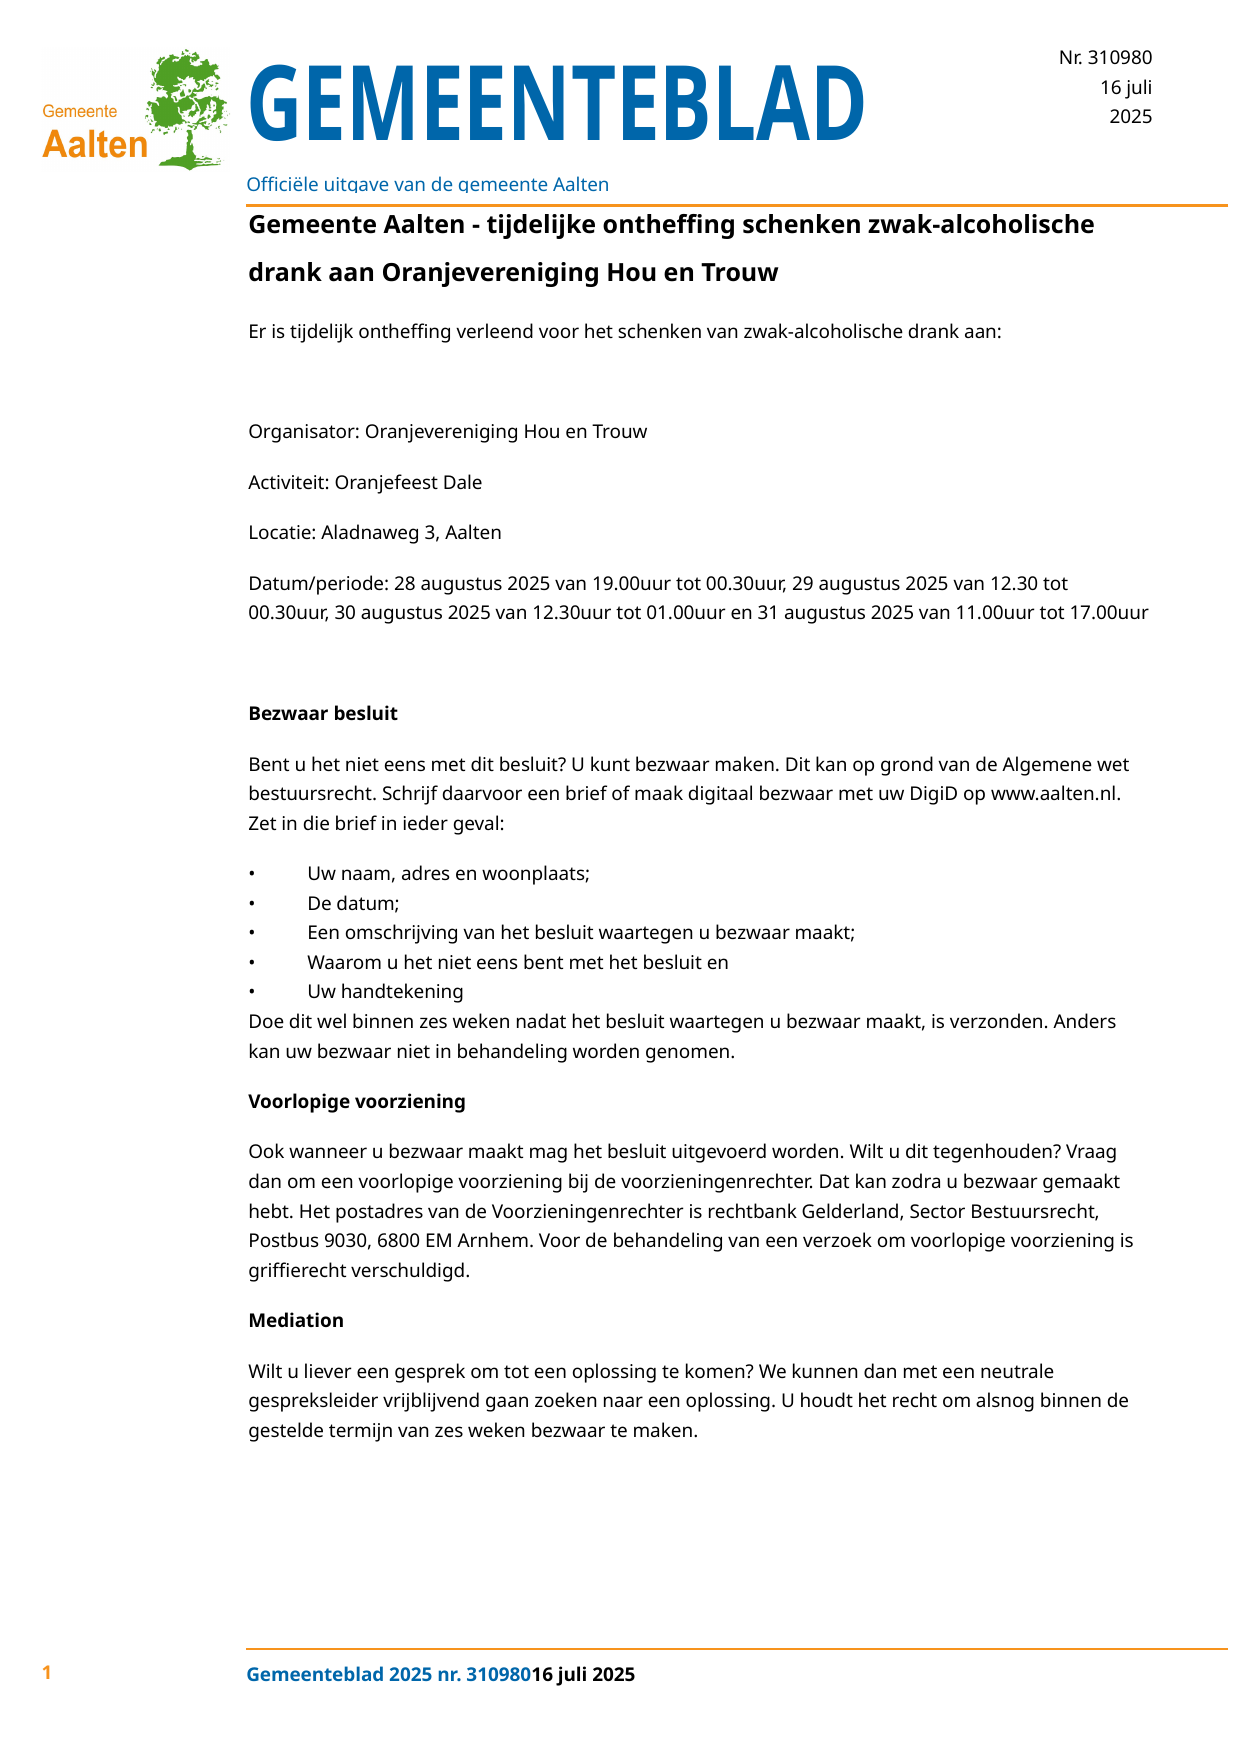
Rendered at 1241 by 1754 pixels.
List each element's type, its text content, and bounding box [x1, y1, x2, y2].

text Gemeente Aalten - tijdelijke ontheffing schenken zwak-alcoholische drank aan Oranjevereniging Hou en Trouw [248, 207, 1152, 288]
text Doe dit wel binnen zes weken nadat het besluit waartegen u bezwaar maakt, is verzonden. Anders kan uw bezwaar niet in behandeling worden genomen. [248, 1008, 1152, 1064]
text Wilt u liever een gesprek om tot een oplossing te komen? We kunnen dan met een neutrale gespreksleider vrijblijvend gaan zoeken naar een oplossing. U houdt het recht om alsnog binnen de gestelde termijn van zes weken bezwaar te maken. [248, 1358, 1152, 1443]
picture [41, 47, 231, 172]
text Organisator: Oranjevereniging Hou en Trouw [248, 419, 1152, 444]
list Een omschrijving van het besluit waartegen u bezwaar maakt; [248, 919, 1152, 945]
list Uw handtekening [248, 979, 1152, 1004]
text Locatie: Aladnaweg 3, Aalten [248, 519, 1152, 545]
list Waarom u het niet eens bent met het besluit en [248, 949, 1152, 975]
text Mediation [248, 1307, 1152, 1333]
text Er is tijdelijk ontheffing verleend voor het schenken van zwak-alcoholische drank aan: [248, 318, 1152, 344]
text Voorlopige voorziening [248, 1088, 1152, 1114]
text Bent u het niet eens met dit besluit? U kunt bezwaar maken. Dit kan op grond van de Algemene wet bestuursrecht. Schrijf daarvoor een brief of maak digitaal bezwaar met uw DigiD op www.aalten.nl. Zet in die brief in ieder geval: [248, 751, 1152, 836]
list De datum; [248, 890, 1152, 916]
text Bezwaar besluit [248, 700, 1152, 726]
list Uw naam, adres en woonplaats; [248, 860, 1152, 886]
text Activiteit: Oranjefeest Dale [248, 469, 1152, 495]
text Datum/periode: 28 augustus 2025 van 19.00uur tot 00.30uur, 29 augustus 2025 van 12.30 tot 00.30uur, 30 augustus 2025 van 12.30uur tot 01.00uur en 31 augustus 2025 van 11.00uur tot 17.00uur [248, 570, 1152, 625]
text Ook wanneer u bezwaar maakt mag het besluit uitgevoerd worden. Wilt u dit tegenhouden? Vraag dan om een voorlopige voorziening bij de voorzieningenrechter. Dat kan zodra u bezwaar gemaakt hebt. Het postadres van de Voorzieningenrechter is rechtbank Gelderland, Sector Bestuursrecht, Postbus 9030, 6800 EM Arnhem. Voor de behandeling van een verzoek om voorlopige voorziening is griffierecht verschuldigd. [248, 1139, 1152, 1283]
